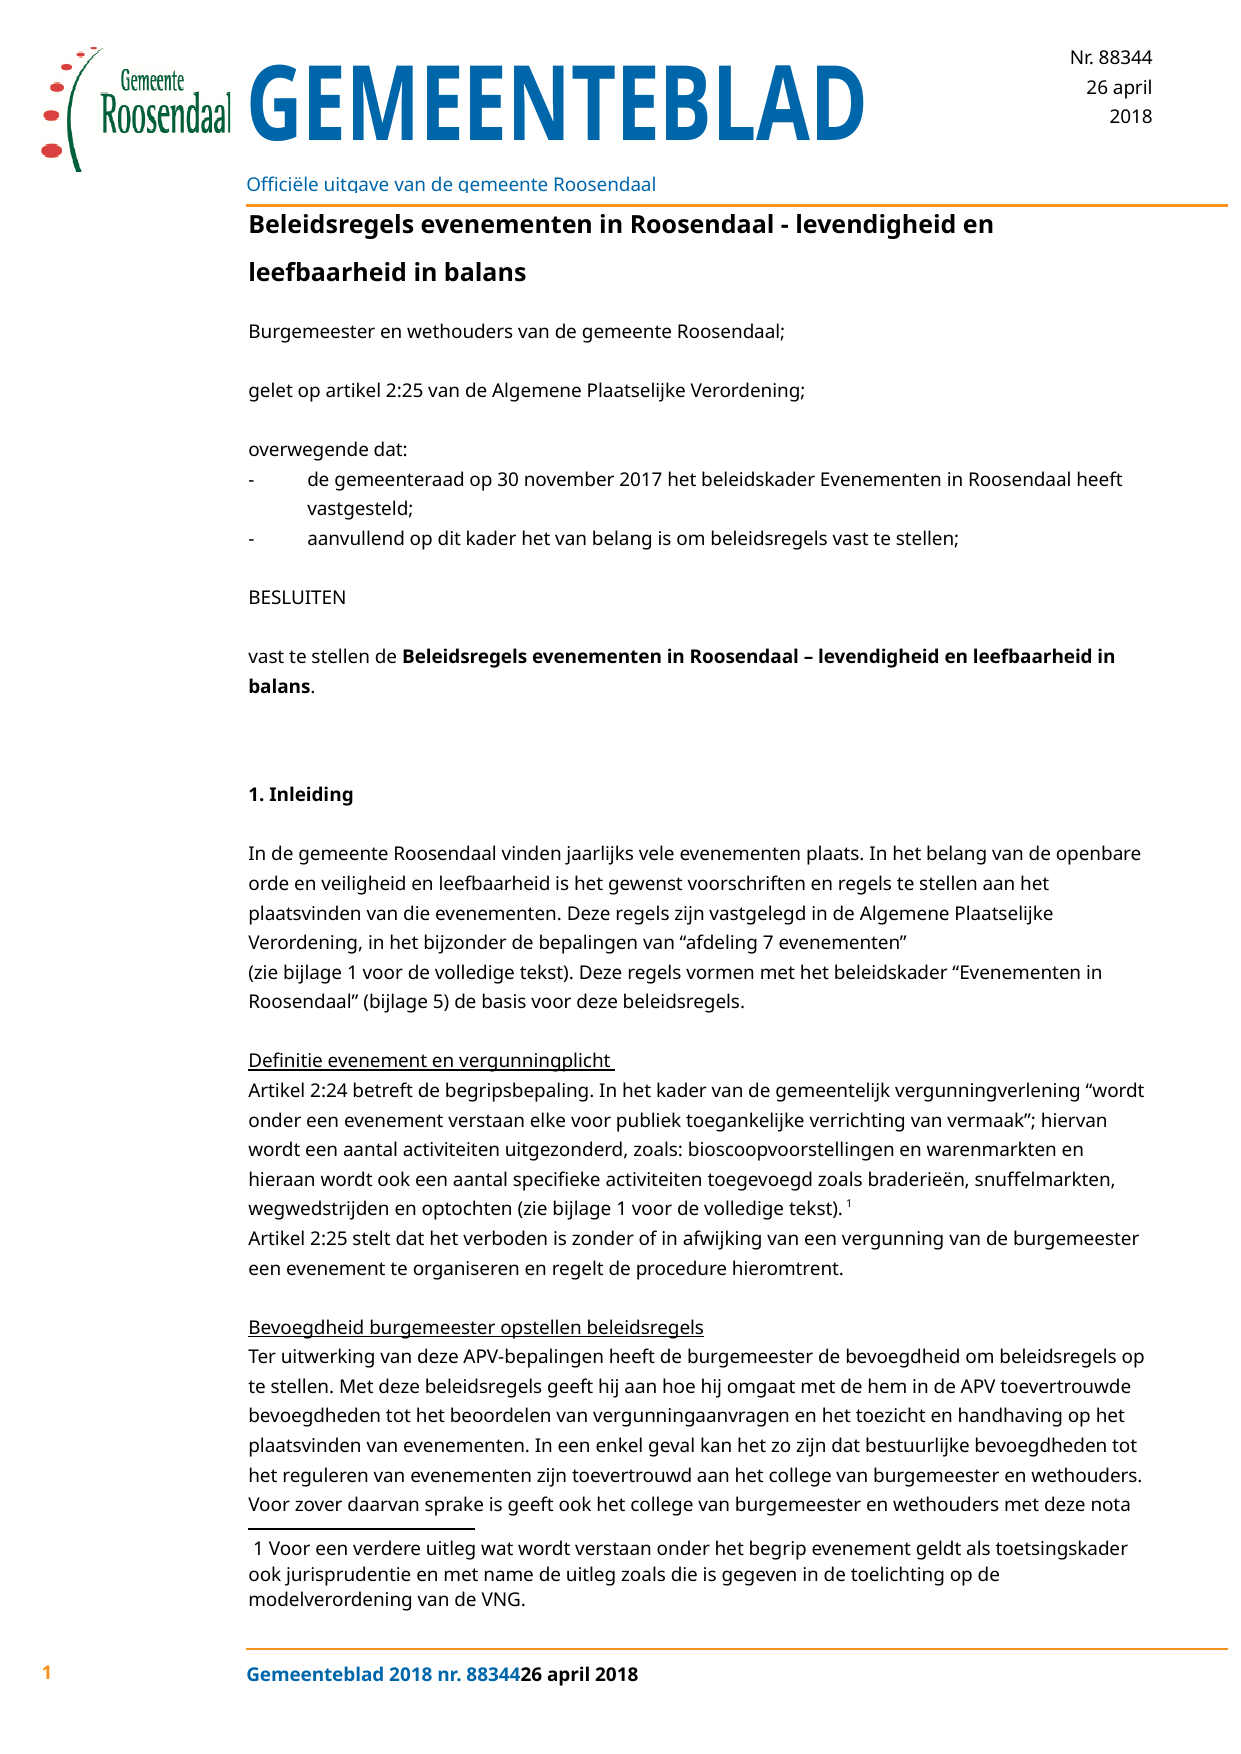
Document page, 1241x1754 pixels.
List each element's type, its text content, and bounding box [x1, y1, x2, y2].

list aanvullend op dit kader het van belang is om beleidsregels vast te stellen; [248, 525, 1152, 551]
text BESLUITEN [248, 584, 1152, 610]
text (zie bijlage 1 voor de volledige tekst). Deze regels vormen met het beleidskader “Evenementen in Roosendaal” (bijlage 5) de basis voor deze beleidsregels. [248, 959, 1152, 1014]
picture [41, 47, 231, 172]
text Beleidsregels evenementen in Roosendaal - levendigheid en leefbaarheid in balans [248, 207, 1152, 288]
text Ter uitwerking van deze APV-bepalingen heeft de burgemeester de bevoegdheid om beleidsregels op te stellen. Met deze beleidsregels geeft hij aan hoe hij omgaat met de hem in de APV toevertrouwde bevoegdheden tot het beoordelen van vergunningaanvragen en het toezicht en handhaving op het plaatsvinden van evenementen. In een enkel geval kan het zo zijn dat bestuurlijke bevoegdheden tot het reguleren van evenementen zijn toevertrouwd aan het college van burgemeester en wethouders. Voor zover daarvan sprake is geeft ook het college van burgemeester en wethouders met deze nota [248, 1343, 1152, 1517]
text gelet op artikel 2:25 van de Algemene Plaatselijke Verordening; [248, 377, 1152, 403]
text overwegende dat: [248, 436, 1152, 462]
text Bevoegdheid burgemeester opstellen beleidsregels [248, 1314, 1152, 1339]
text 1. Inleiding [248, 781, 1152, 807]
text Artikel 2:25 stelt dat het verboden is zonder of in afwijking van een vergunning van de burgemeester een evenement te organiseren en regelt de procedure hieromtrent. [248, 1225, 1152, 1280]
text vast te stellen de Beleidsregels evenementen in Roosendaal – levendigheid en leefbaarheid in balans. [248, 643, 1152, 699]
text Voor een verdere uitleg wat wordt verstaan onder het begrip evenement geldt als toetsingskader ook jurisprudentie en met name de uitleg zoals die is gegeven in de toelichting op de modelverordening van de VNG. [248, 1535, 1152, 1612]
text Artikel 2:24 betreft de begripsbepaling. In het kader van de gemeentelijk vergunningverlening “wordt onder een evenement verstaan elke voor publiek toegankelijke verrichting van vermaak”; hiervan wordt een aantal activiteiten uitgezonderd, zoals: bioscoopvoorstellingen en warenmarkten en hieraan wordt ook een aantal specifieke activiteiten toegevoegd zoals braderieën, snuffelmarkten, wegwedstrijden en optochten (zie bijlage 1 voor de volledige tekst). [248, 1077, 1152, 1221]
text In de gemeente Roosendaal vinden jaarlijks vele evenementen plaats. In het belang van de openbare orde en veiligheid en leefbaarheid is het gewenst voorschriften en regels te stellen aan het plaatsvinden van die evenementen. Deze regels zijn vastgelegd in de Algemene Plaatselijke Verordening, in het bijzonder de bepalingen van “afdeling 7 evenementen” [248, 841, 1152, 955]
text Burgemeester en wethouders van de gemeente Roosendaal; [248, 318, 1152, 344]
text Definitie evenement en vergunningplicht [248, 1048, 1152, 1073]
list de gemeenteraad op 30 november 2017 het beleidskader Evenementen in Roosendaal heeft vastgesteld; [248, 466, 1152, 521]
